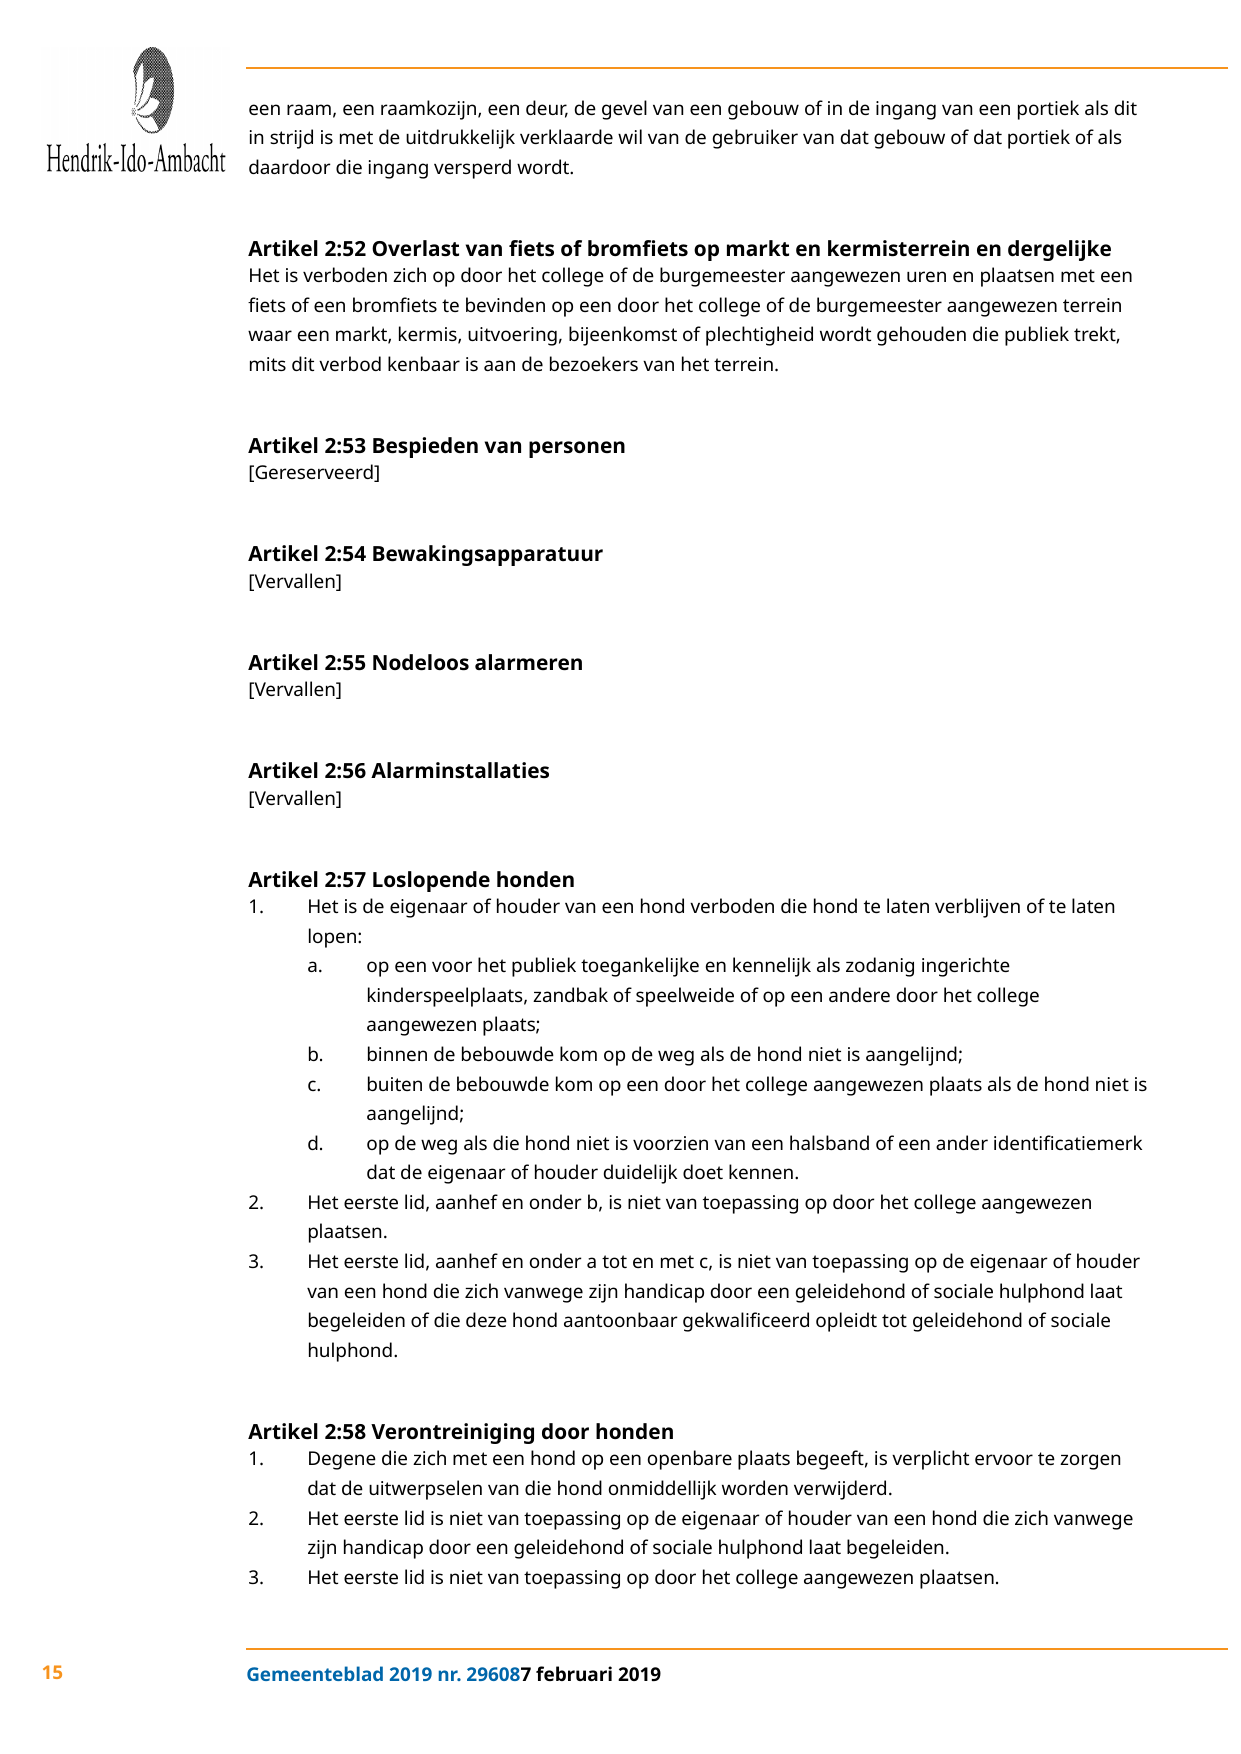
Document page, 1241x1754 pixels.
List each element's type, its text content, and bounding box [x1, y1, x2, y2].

list Het eerste lid is niet van toepassing op de eigenaar of houder van een hond die zich vanwege zijn handicap door een geleidehond of sociale hulphond laat begeleiden. [248, 1505, 1152, 1560]
text [Gereserveerd] [248, 459, 1152, 485]
list Het is de eigenaar of houder van een hond verboden die hond te laten verblijven of te laten lopen: [248, 893, 1152, 949]
text Artikel 2:52 Overlast van fiets of bromfiets op markt en kermisterrein en dergelijke [248, 234, 1152, 262]
list binnen de bebouwde kom op de weg als de hond niet is aangelijnd; [307, 1041, 1152, 1067]
text Artikel 2:56 Alarminstallaties [248, 756, 1152, 785]
text Artikel 2:55 Nodeloos alarmeren [248, 648, 1152, 676]
list Het eerste lid is niet van toepassing op door het college aangewezen plaatsen. [248, 1564, 1152, 1589]
text Artikel 2:58 Verontreiniging door honden [248, 1417, 1152, 1446]
list op een voor het publiek toegankelijke en kennelijk als zodanig ingerichte kinderspeelplaats, zandbak of speelweide of op een andere door het college aangewezen plaats; [307, 952, 1152, 1037]
picture [41, 47, 231, 172]
list buiten de bebouwde kom op een door het college aangewezen plaats als de hond niet is aangelijnd; [307, 1071, 1152, 1126]
text Artikel 2:57 Loslopende honden [248, 865, 1152, 893]
text [Vervallen] [248, 785, 1152, 811]
list Degene die zich met een hond op een openbare plaats begeeft, is verplicht ervoor te zorgen dat de uitwerpselen van die hond onmiddellijk worden verwijderd. [248, 1446, 1152, 1501]
text Het is verboden zich op door het college of de burgemeester aangewezen uren en plaatsen met een fiets of een bromfiets te bevinden op een door het college of de burgemeester aangewezen terrein waar een markt, kermis, uitvoering, bijeenkomst of plechtigheid wordt gehouden die publiek trekt, mits dit verbod kenbaar is aan de bezoekers van het terrein. [248, 262, 1152, 377]
text [Vervallen] [248, 568, 1152, 594]
text [Vervallen] [248, 676, 1152, 702]
list Het eerste lid, aanhef en onder a tot en met c, is niet van toepassing op de eigenaar of houder van een hond die zich vanwege zijn handicap door een geleidehond of sociale hulphond laat begeleiden of die deze hond aantoonbaar gekwalificeerd opleidt tot geleidehond of sociale hulphond. [248, 1248, 1152, 1363]
text Artikel 2:54 Bewakingsapparatuur [248, 539, 1152, 568]
text een raam, een raamkozijn, een deur, de gevel van een gebouw of in de ingang van een portiek als dit in strijd is met de uitdrukkelijk verklaarde wil van de gebruiker van dat gebouw of dat portiek of als daardoor die ingang versperd wordt. [248, 95, 1152, 180]
text Artikel 2:53 Bespieden van personen [248, 431, 1152, 459]
list op de weg als die hond niet is voorzien van een halsband of een ander identificatiemerk dat de eigenaar of houder duidelijk doet kennen. [307, 1130, 1152, 1185]
list Het eerste lid, aanhef en onder b, is niet van toepassing op door het college aangewezen plaatsen. [248, 1189, 1152, 1244]
